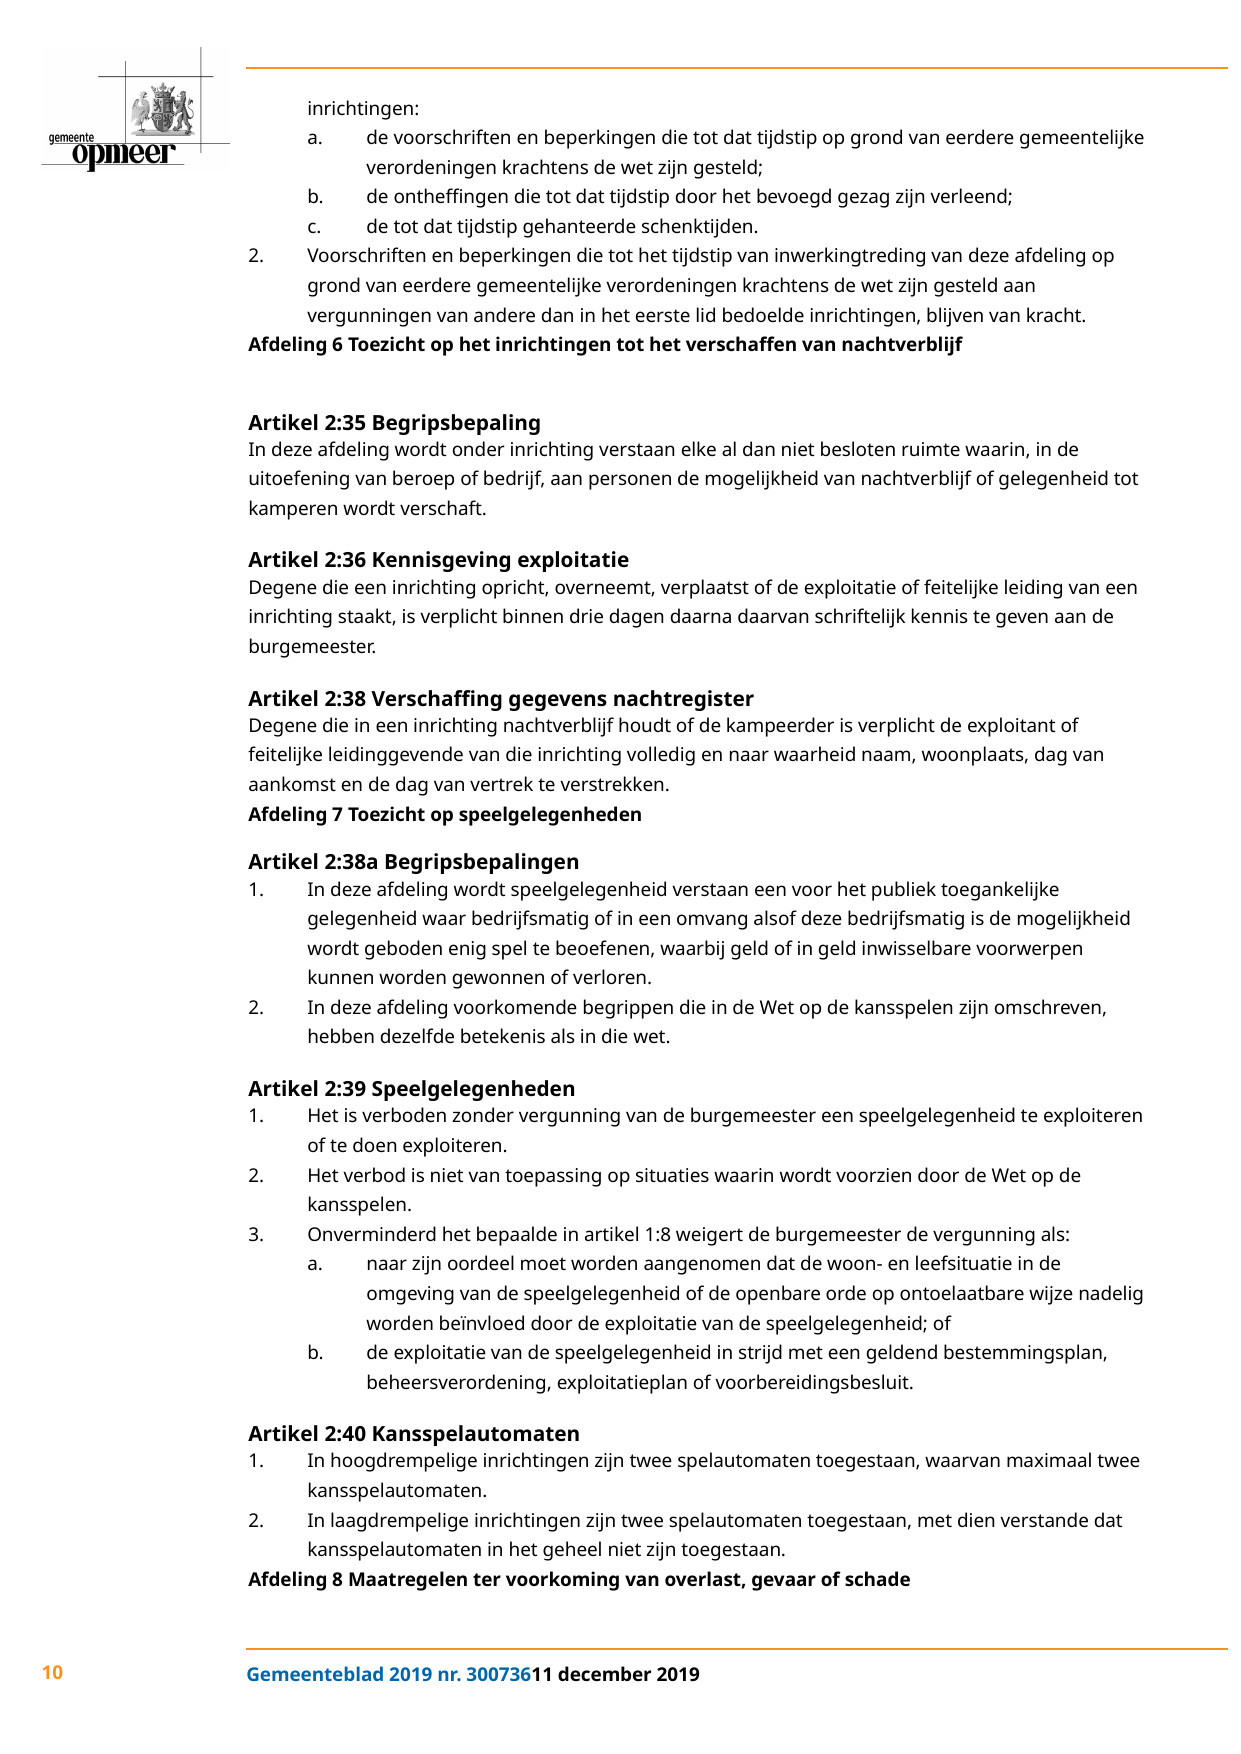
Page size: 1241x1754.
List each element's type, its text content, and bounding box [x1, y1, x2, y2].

list de exploitatie van de speelgelegenheid in strijd met een geldend bestemmingsplan, beheersverordening, exploitatieplan of voorbereidingsbesluit. [307, 1339, 1152, 1394]
text Afdeling 6 Toezicht op het inrichtingen tot het verschaffen van nachtverblijf [248, 331, 1152, 357]
text In deze afdeling wordt onder inrichting verstaan elke al dan niet besloten ruimte waarin, in de uitoefening van beroep of bedrijf, aan personen de mogelijkheid van nachtverblijf of gelegenheid tot kamperen wordt verschaft. [248, 436, 1152, 521]
list naar zijn oordeel moet worden aangenomen dat de woon- en leefsituatie in de omgeving van de speelgelegenheid of de openbare orde op ontoelaatbare wijze nadelig worden beïnvloed door de exploitatie van de speelgelegenheid; of [307, 1251, 1152, 1335]
text Artikel 2:38a Begripsbepalingen [248, 847, 1152, 876]
text Artikel 2:36 Kennisgeving exploitatie [248, 546, 1152, 574]
list Onverminderd het bepaalde in artikel 1:8 weigert de burgemeester de vergunning als: [248, 1221, 1152, 1247]
text Afdeling 7 Toezicht op speelgelegenheden [248, 801, 1152, 827]
text Artikel 2:35 Begripsbepaling [248, 408, 1152, 436]
list In laagdrempelige inrichtingen zijn twee spelautomaten toegestaan, met dien verstande dat kansspelautomaten in het geheel niet zijn toegestaan. [248, 1507, 1152, 1562]
text Artikel 2:38 Verschaffing gegevens nachtregister [248, 684, 1152, 712]
list de ontheffingen die tot dat tijdstip door het bevoegd gezag zijn verleend; [307, 183, 1152, 209]
list de voorschriften en beperkingen die tot dat tijdstip op grond van eerdere gemeentelijke verordeningen krachtens de wet zijn gesteld; [307, 124, 1152, 180]
text Artikel 2:40 Kansspelautomaten [248, 1419, 1152, 1448]
list In deze afdeling wordt speelgelegenheid verstaan een voor het publiek toegankelijke gelegenheid waar bedrijfsmatig of in een omvang alsof deze bedrijfsmatig is de mogelijkheid wordt geboden enig spel te beoefenen, waarbij geld of in geld inwisselbare voorwerpen kunnen worden gewonnen of verloren. [248, 876, 1152, 990]
text Degene die in een inrichting nachtverblijf houdt of de kampeerder is verplicht de exploitant of feitelijke leidinggevende van die inrichting volledig en naar waarheid naam, woonplaats, dag van aankomst en de dag van vertrek te verstrekken. [248, 712, 1152, 797]
list In hoogdrempelige inrichtingen zijn twee spelautomaten toegestaan, waarvan maximaal twee kansspelautomaten. [248, 1448, 1152, 1503]
picture [41, 47, 231, 172]
list Het verbod is niet van toepassing op situaties waarin wordt voorzien door de Wet op de kansspelen. [248, 1162, 1152, 1217]
list Het is verboden zonder vergunning van de burgemeester een speelgelegenheid te exploiteren of te doen exploiteren. [248, 1103, 1152, 1158]
text Degene die een inrichting opricht, overneemt, verplaatst of de exploitatie of feitelijke leiding van een inrichting staakt, is verplicht binnen drie dagen daarna daarvan schriftelijk kennis te geven aan de burgemeester. [248, 574, 1152, 659]
list In deze afdeling voorkomende begrippen die in de Wet op de kansspelen zijn omschreven, hebben dezelfde betekenis als in die wet. [248, 994, 1152, 1049]
list inrichtingen: [248, 95, 1152, 121]
text Afdeling 8 Maatregelen ter voorkoming van overlast, gevaar of schade [248, 1566, 1152, 1592]
list Voorschriften en beperkingen die tot het tijdstip van inwerkingtreding van deze afdeling op grond van eerdere gemeentelijke verordeningen krachtens de wet zijn gesteld aan vergunningen van andere dan in het eerste lid bedoelde inrichtingen, blijven van kracht. [248, 243, 1152, 328]
list de tot dat tijdstip gehanteerde schenktijden. [307, 213, 1152, 239]
text Artikel 2:39 Speelgelegenheden [248, 1074, 1152, 1103]
